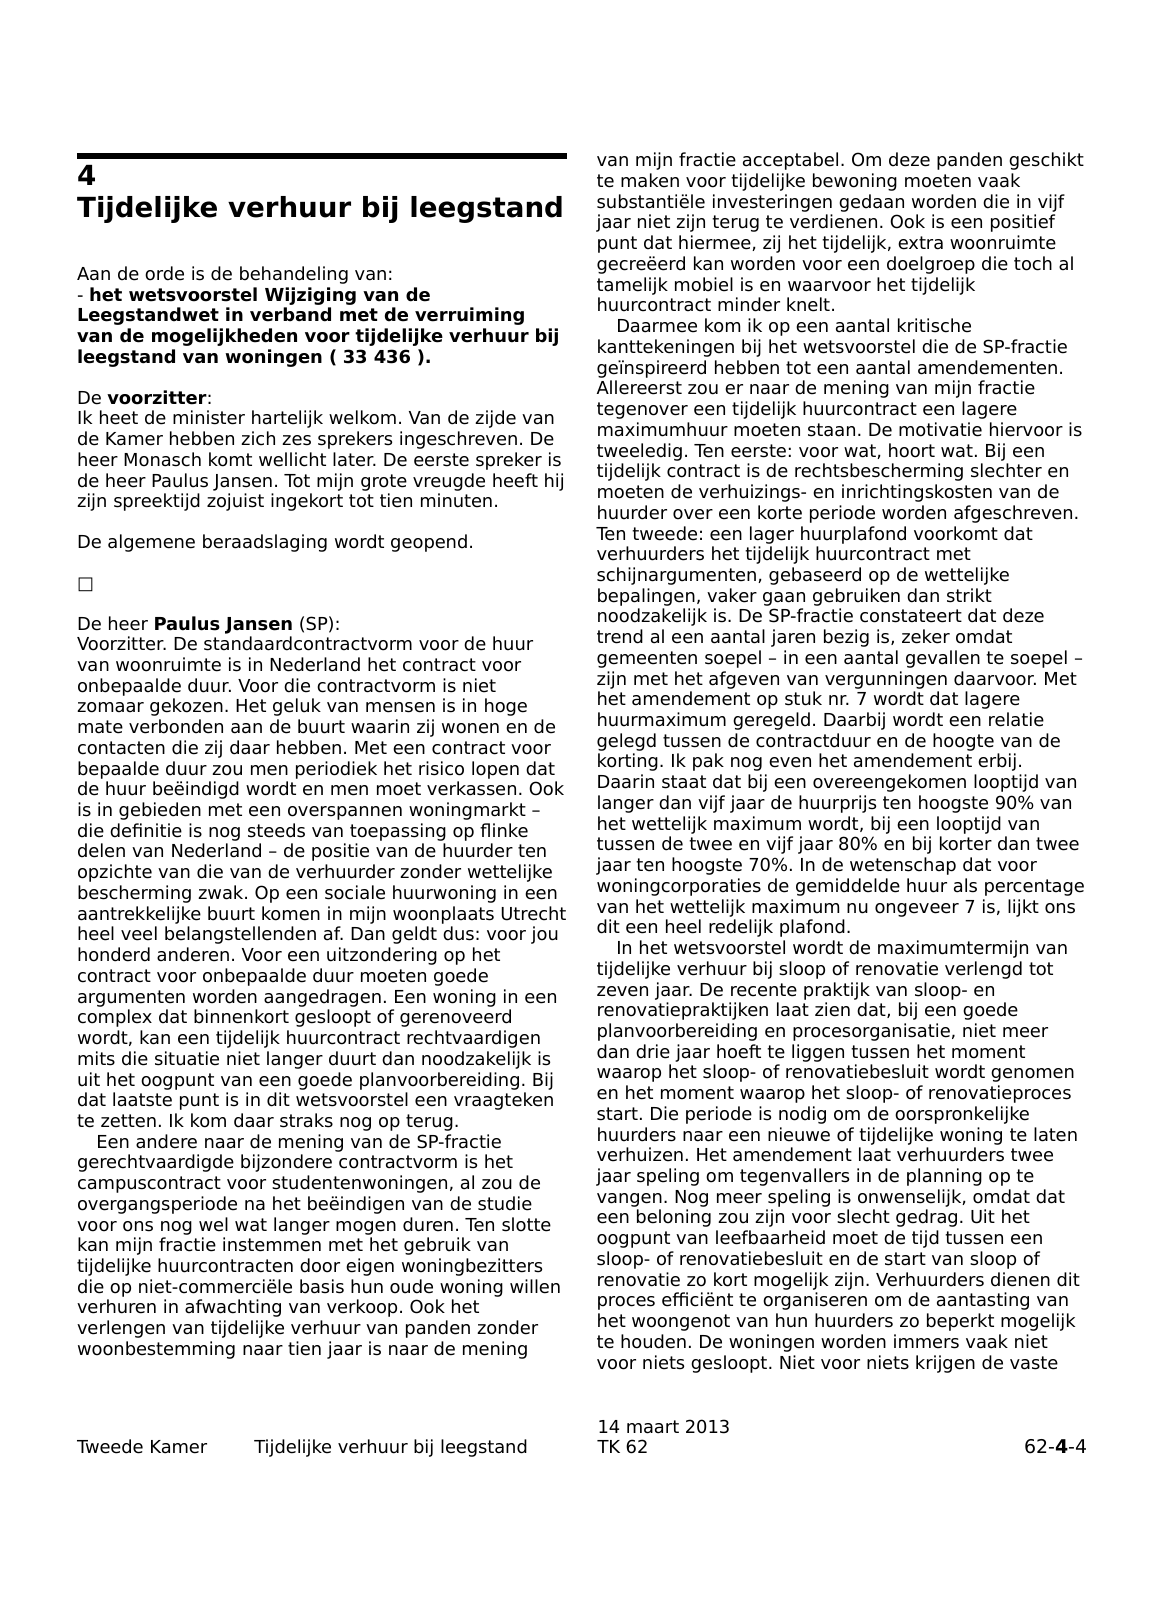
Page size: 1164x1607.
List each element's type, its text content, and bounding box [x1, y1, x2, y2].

title 4 Tijdelijke verhuur bij leegstand [77, 159, 567, 224]
text Ik heet de minister hartelijk welkom. Van de zijde van de Kamer hebben zich zes sprekers ingeschreven. De heer Monasch komt wellicht later. De eerste spreker is de heer Paulus Jansen. Tot mijn grote vreugde heeft hij zijn spreektijd zojuist ingekort tot tien minuten. [77, 408, 567, 512]
text In het wetsvoorstel wordt de maximumtermijn van tijdelijke verhuur bij sloop of renovatie verlengd tot zeven jaar. De recente praktijk van sloop- en renovatiepraktijken laat zien dat, bij een goede planvoorbereiding en procesorganisatie, niet meer dan drie jaar hoeft te liggen tussen het moment waarop het sloop- of renovatiebesluit wordt genomen en het moment waarop het sloop- of renovatieproces start. Die periode is nodig om de oorspronkelijke huurders naar een nieuwe of tijdelijke woning te laten verhuizen. Het amendement laat verhuurders twee jaar speling om tegenvallers in de planning op te vangen. Nog meer speling is onwenselijk, omdat dat een beloning zou zijn voor slecht gedrag. Uit het oogpunt van leefbaarheid moet de tijd tussen een sloop- of renovatiebesluit en de start van sloop of renovatie zo kort mogelijk zijn. Verhuurders dienen dit proces efficiënt te organiseren om de aantasting van het woongenot van hun huurders zo beperkt mogelijk te houden. De woningen worden immers vaak niet voor niets gesloopt. Niet voor niets krijgen de vaste [596, 938, 1087, 1373]
text De voorzitter: [77, 387, 567, 408]
text Voorzitter. De standaardcontractvorm voor de huur van woonruimte is in Nederland het contract voor onbepaalde duur. Voor die contractvorm is niet zomaar gekozen. Het geluk van mensen is in hoge mate verbonden aan de buurt waarin zij wonen en de contacten die zij daar hebben. Met een contract voor bepaalde duur zou men periodiek het risico lopen dat de huur beëindigd wordt en men moet verkassen. Ook is in gebieden met een overspannen woningmarkt – die definitie is nog steeds van toepassing op flinke delen van Nederland – de positie van de huurder ten opzichte van die van de verhuurder zonder wettelijke bescherming zwak. Op een sociale huurwoning in een aantrekkelijke buurt komen in mijn woonplaats Utrecht heel veel belangstellenden af. Dan geldt dus: voor jou honderd anderen. Voor een uitzondering op het contract voor onbepaalde duur moeten goede argumenten worden aangedragen. Een woning in een complex dat binnenkort gesloopt of gerenoveerd wordt, kan een tijdelijk huurcontract rechtvaardigen mits die situatie niet langer duurt dan noodzakelijk is uit het oogpunt van een goede planvoorbereiding. Bij dat laatste punt is in dit wetsvoorstel een vraagteken te zetten. Ik kom daar straks nog op terug. [77, 634, 567, 1132]
text Een andere naar de mening van de SP-fractie gerechtvaardigde bijzondere contractvorm is het campuscontract voor studentenwoningen, al zou de overgangsperiode na het beëindigen van de studie voor ons nog wel wat langer mogen duren. Ten slotte kan mijn fractie instemmen met het gebruik van tijdelijke huurcontracten door eigen woningbezitters die op niet-commerciële basis hun oude woning willen verhuren in afwachting van verkoop. Ook het verlengen van tijdelijke verhuur van panden zonder woonbestemming naar tien jaar is naar de mening [77, 1132, 567, 1359]
text - het wetsvoorstel Wijziging van de Leegstandwet in verband met de verruiming van de mogelijkheden voor tijdelijke verhuur bij leegstand van woningen ( 33 436 ). [77, 284, 567, 367]
text Daarmee kom ik op een aantal kritische kanttekeningen bij het wetsvoorstel die de SP-fractie geïnspireerd hebben tot een aantal amendementen. Allereerst zou er naar de mening van mijn fractie tegenover een tijdelijk huurcontract een lagere maximumhuur moeten staan. De motivatie hiervoor is tweeledig. Ten eerste: voor wat, hoort wat. Bij een tijdelijk contract is de rechtsbescherming slechter en moeten de verhuizings- en inrichtingskosten van de huurder over een korte periode worden afgeschreven. Ten tweede: een lager huurplafond voorkomt dat verhuurders het tijdelijk huurcontract met schijnargumenten, gebaseerd op de wettelijke bepalingen, vaker gaan gebruiken dan strikt noodzakelijk is. De SP-fractie constateert dat deze trend al een aantal jaren bezig is, zeker omdat gemeenten soepel – in een aantal gevallen te soepel – zijn met het afgeven van vergunningen daarvoor. Met het amendement op stuk nr. 7 wordt dat lagere huurmaximum geregeld. Daarbij wordt een relatie gelegd tussen de contractduur en de hoogte van de korting. Ik pak nog even het amendement erbij. Daarin staat dat bij een overeengekomen looptijd van langer dan vijf jaar de huurprijs ten hoogste 90% van het wettelijk maximum wordt, bij een looptijd van tussen de twee en vijf jaar 80% en bij korter dan twee jaar ten hoogste 70%. In de wetenschap dat voor woningcorporaties de gemiddelde huur als percentage van het wettelijk maximum nu ongeveer 7 is, lijkt ons dit een heel redelijk plafond. [596, 316, 1087, 938]
text De algemene beraadslaging wordt geopend. [77, 532, 567, 553]
text van mijn fractie acceptabel. Om deze panden geschikt te maken voor tijdelijke bewoning moeten vaak substantiële investeringen gedaan worden die in vijf jaar niet zijn terug te verdienen. Ook is een positief punt dat hiermee, zij het tijdelijk, extra woonruimte gecreëerd kan worden voor een doelgroep die toch al tamelijk mobiel is en waarvoor het tijdelijk huurcontract minder knelt. [596, 150, 1087, 316]
text □ [77, 573, 567, 593]
text Aan de orde is de behandeling van: [77, 264, 567, 284]
text De heer Paulus Jansen (SP): [77, 613, 567, 634]
